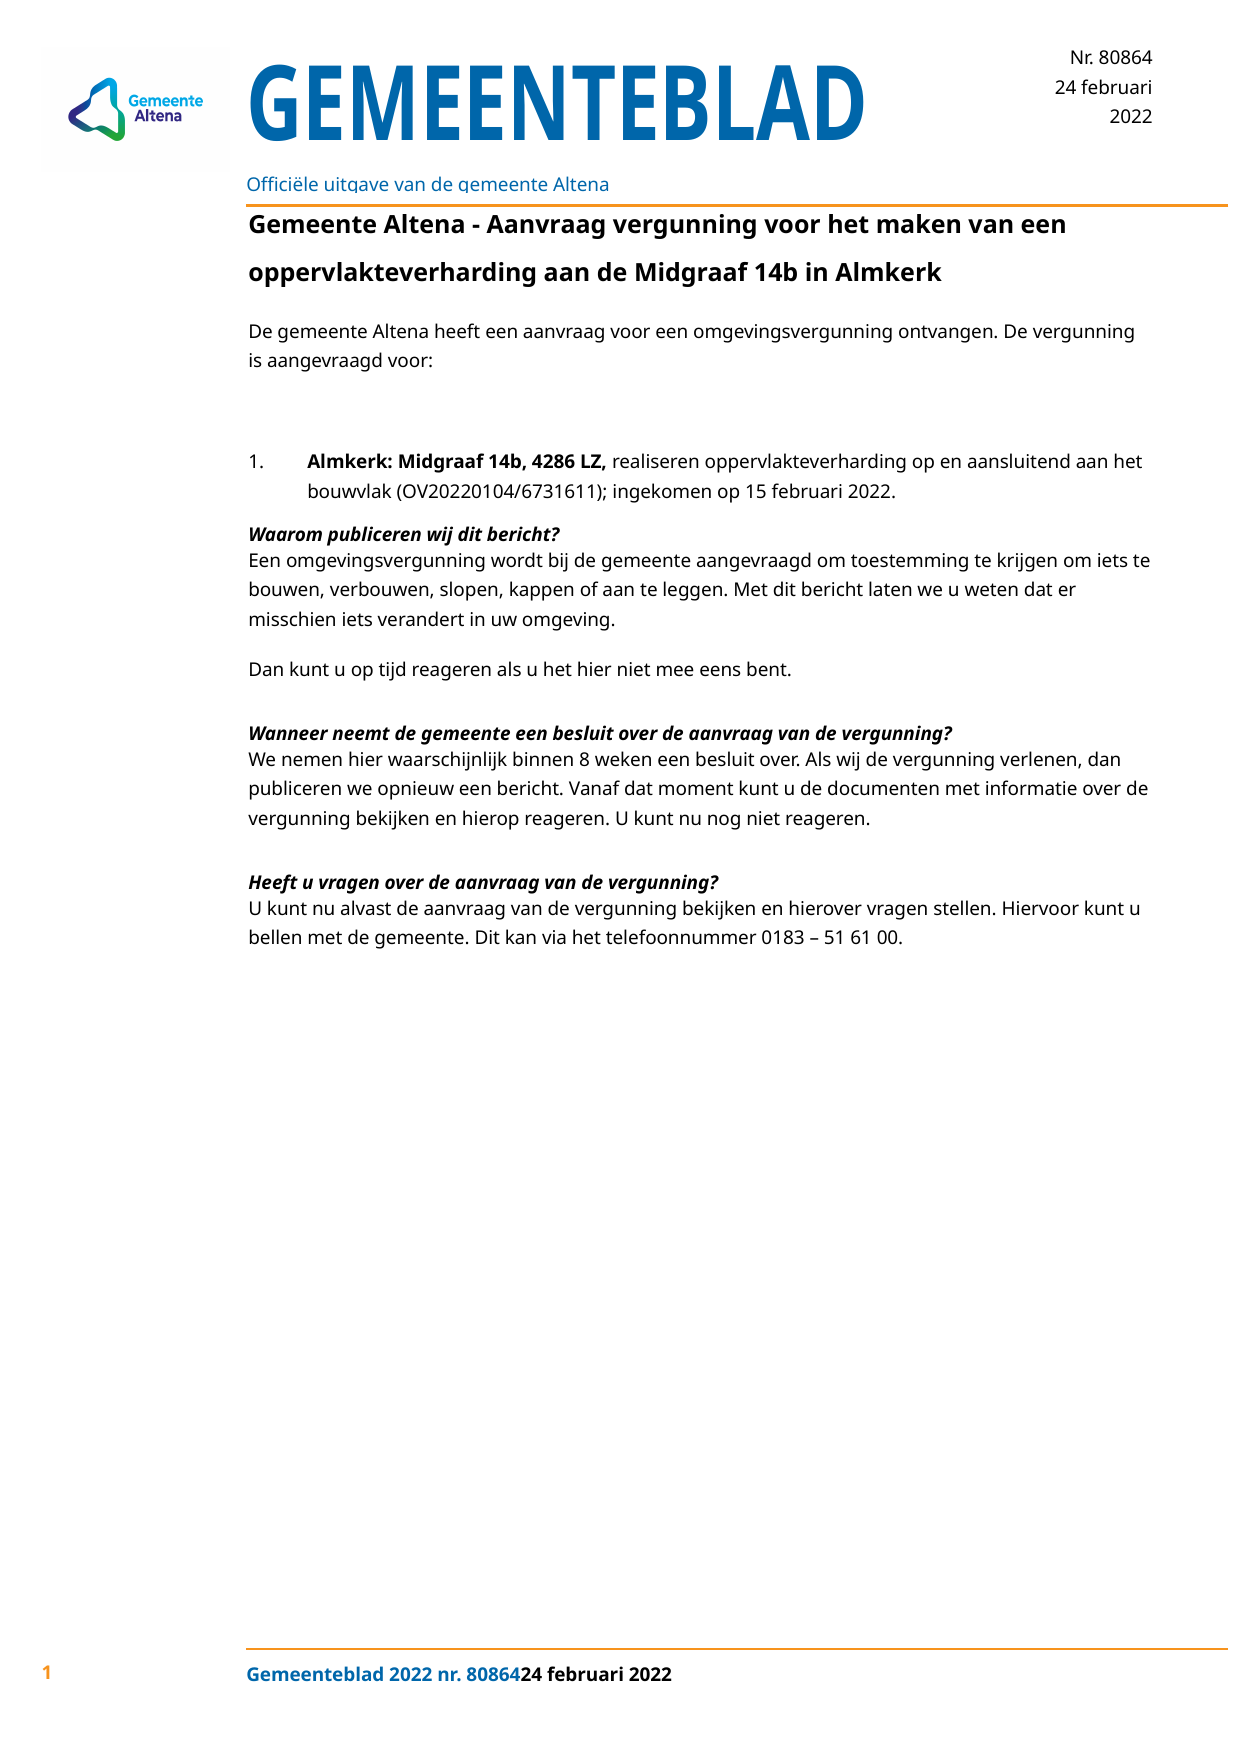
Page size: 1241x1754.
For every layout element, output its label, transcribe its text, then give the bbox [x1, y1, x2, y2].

text Gemeente Altena - Aanvraag vergunning voor het maken van een oppervlakteverharding aan de Midgraaf 14b in Almkerk [248, 207, 1152, 288]
text Een omgevingsvergunning wordt bij de gemeente aangevraagd om toestemming te krijgen om iets te bouwen, verbouwen, slopen, kappen of aan te leggen. Met dit bericht laten we u weten dat er misschien iets verandert in uw omgeving. [248, 547, 1152, 632]
text Dan kunt u op tijd reageren als u het hier niet mee eens bent. [248, 656, 1152, 682]
text We nemen hier waarschijnlijk binnen 8 weken een besluit over. Als wij de vergunning verlenen, dan publiceren we opnieuw een bericht. Vanaf dat moment kunt u de documenten met informatie over de vergunning bekijken en hierop reageren. U kunt nu nog niet reageren. [248, 746, 1152, 831]
list Almkerk: Midgraaf 14b, 4286 LZ, realiseren oppervlakteverharding op en aansluitend aan het bouwvlak (OV20220104/6731611); ingekomen op 15 februari 2022. [248, 448, 1152, 504]
text De gemeente Altena heeft een aanvraag voor een omgevingsvergunning ontvangen. De vergunning is aangevraagd voor: [248, 318, 1152, 373]
text Waarom publiceren wij dit bericht? [248, 521, 1152, 547]
picture [41, 47, 231, 172]
text Heeft u vragen over de aanvraag van de vergunning? [248, 869, 1152, 895]
text Wanneer neemt de gemeente een besluit over de aanvraag van de vergunning? [248, 720, 1152, 746]
text U kunt nu alvast de aanvraag van de vergunning bekijken en hierover vragen stellen. Hiervoor kunt u bellen met de gemeente. Dit kan via het telefoonnummer 0183 – 51 61 00. [248, 895, 1152, 950]
